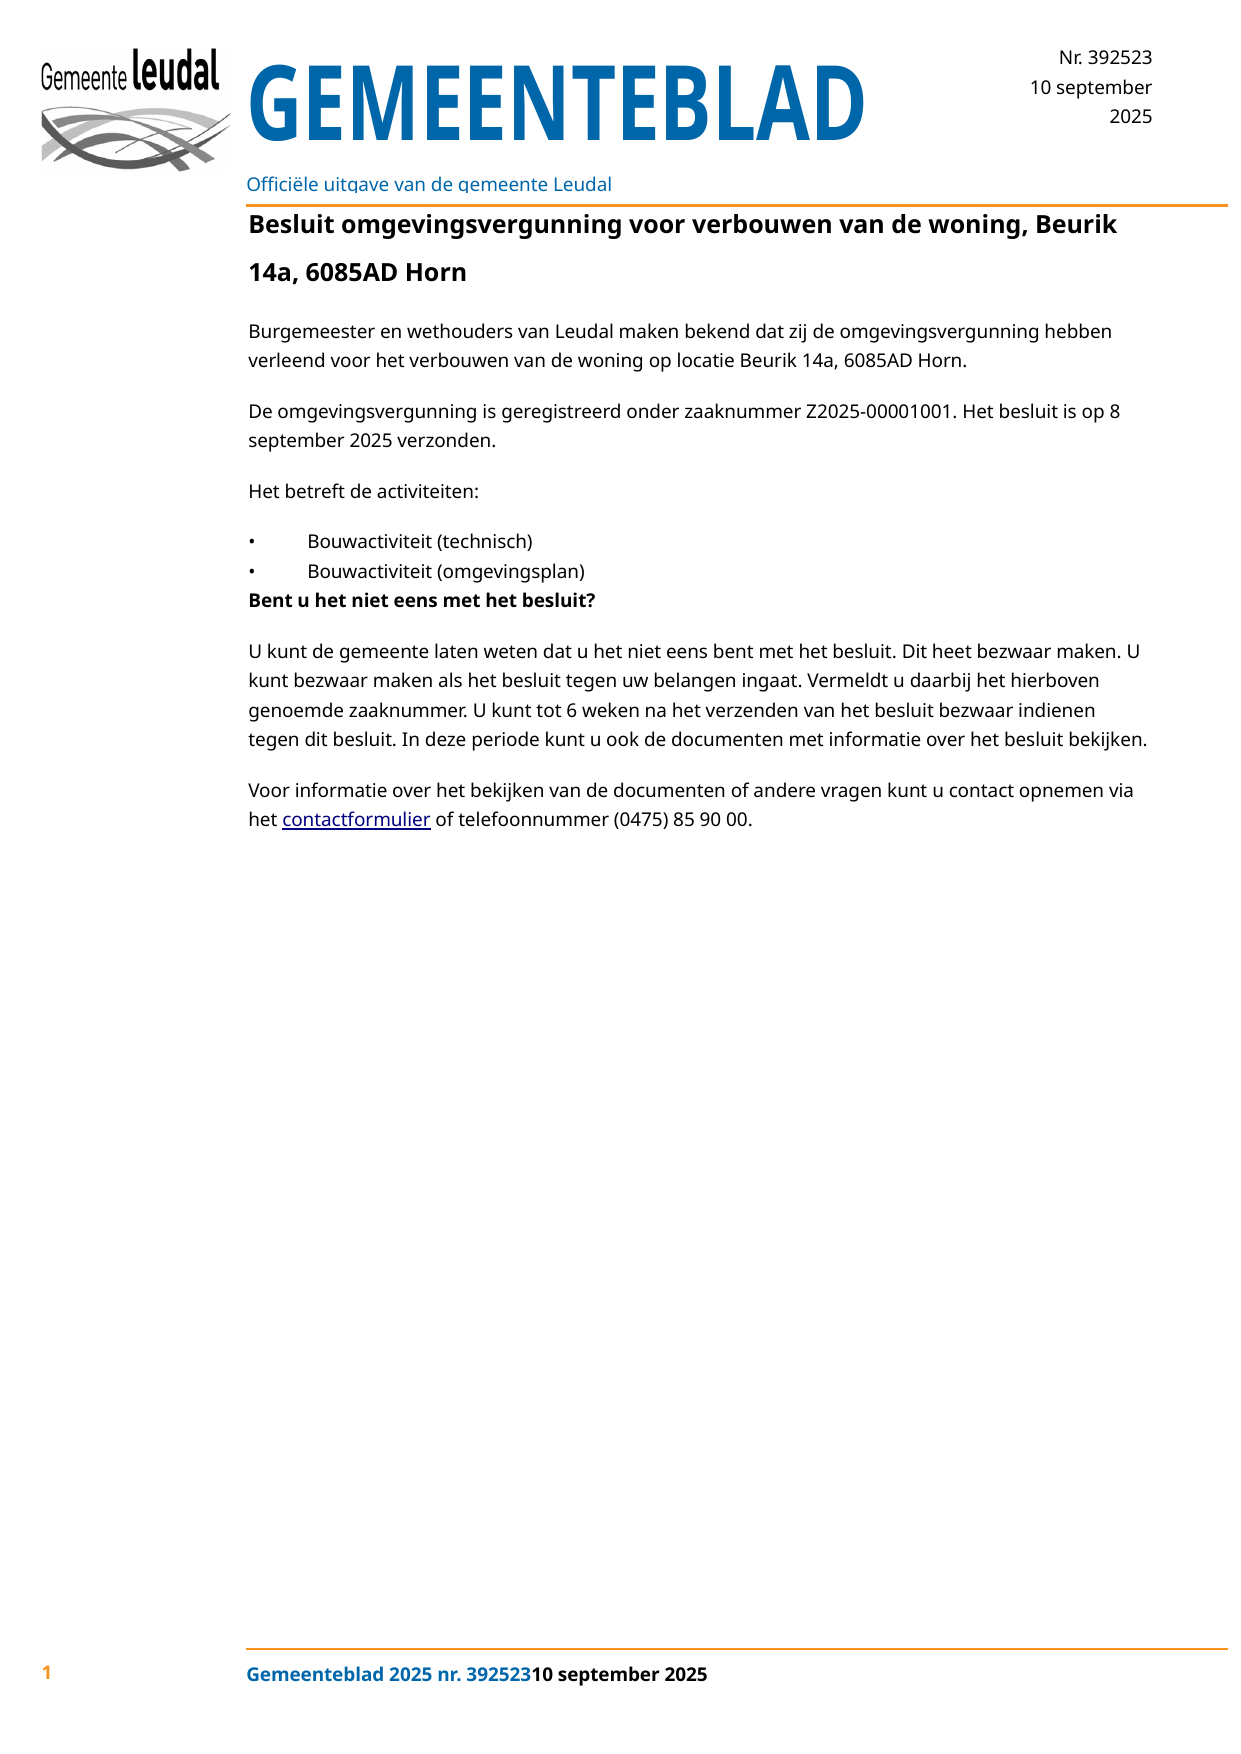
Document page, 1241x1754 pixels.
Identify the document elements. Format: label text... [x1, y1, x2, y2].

list Bouwactiviteit (omgevingsplan) [248, 558, 1152, 584]
text Besluit omgevingsvergunning voor verbouwen van de woning, Beurik 14a, 6085AD Horn [248, 207, 1152, 288]
picture [41, 47, 231, 172]
text U kunt de gemeente laten weten dat u het niet eens bent met het besluit. Dit heet bezwaar maken. U kunt bezwaar maken als het besluit tegen uw belangen ingaat. Vermeldt u daarbij het hierboven genoemde zaaknummer. U kunt tot 6 weken na het verzenden van het besluit bezwaar indienen tegen dit besluit. In deze periode kunt u ook de documenten met informatie over het besluit bekijken. [248, 638, 1152, 752]
text De omgevingsvergunning is geregistreerd onder zaaknummer Z2025-00001001. Het besluit is op 8 september 2025 verzonden. [248, 398, 1152, 453]
text Bent u het niet eens met het besluit? [248, 587, 1152, 613]
text Het betreft de activiteiten: [248, 478, 1152, 504]
text Voor informatie over het bekijken van de documenten of andere vragen kunt u contact opnemen via het contactformulier of telefoonnummer (0475) 85 90 00. [248, 777, 1152, 832]
text Burgemeester en wethouders van Leudal maken bekend dat zij de omgevingsvergunning hebben verleend voor het verbouwen van de woning op locatie Beurik 14a, 6085AD Horn. [248, 318, 1152, 373]
list Bouwactiviteit (technisch) [248, 528, 1152, 554]
